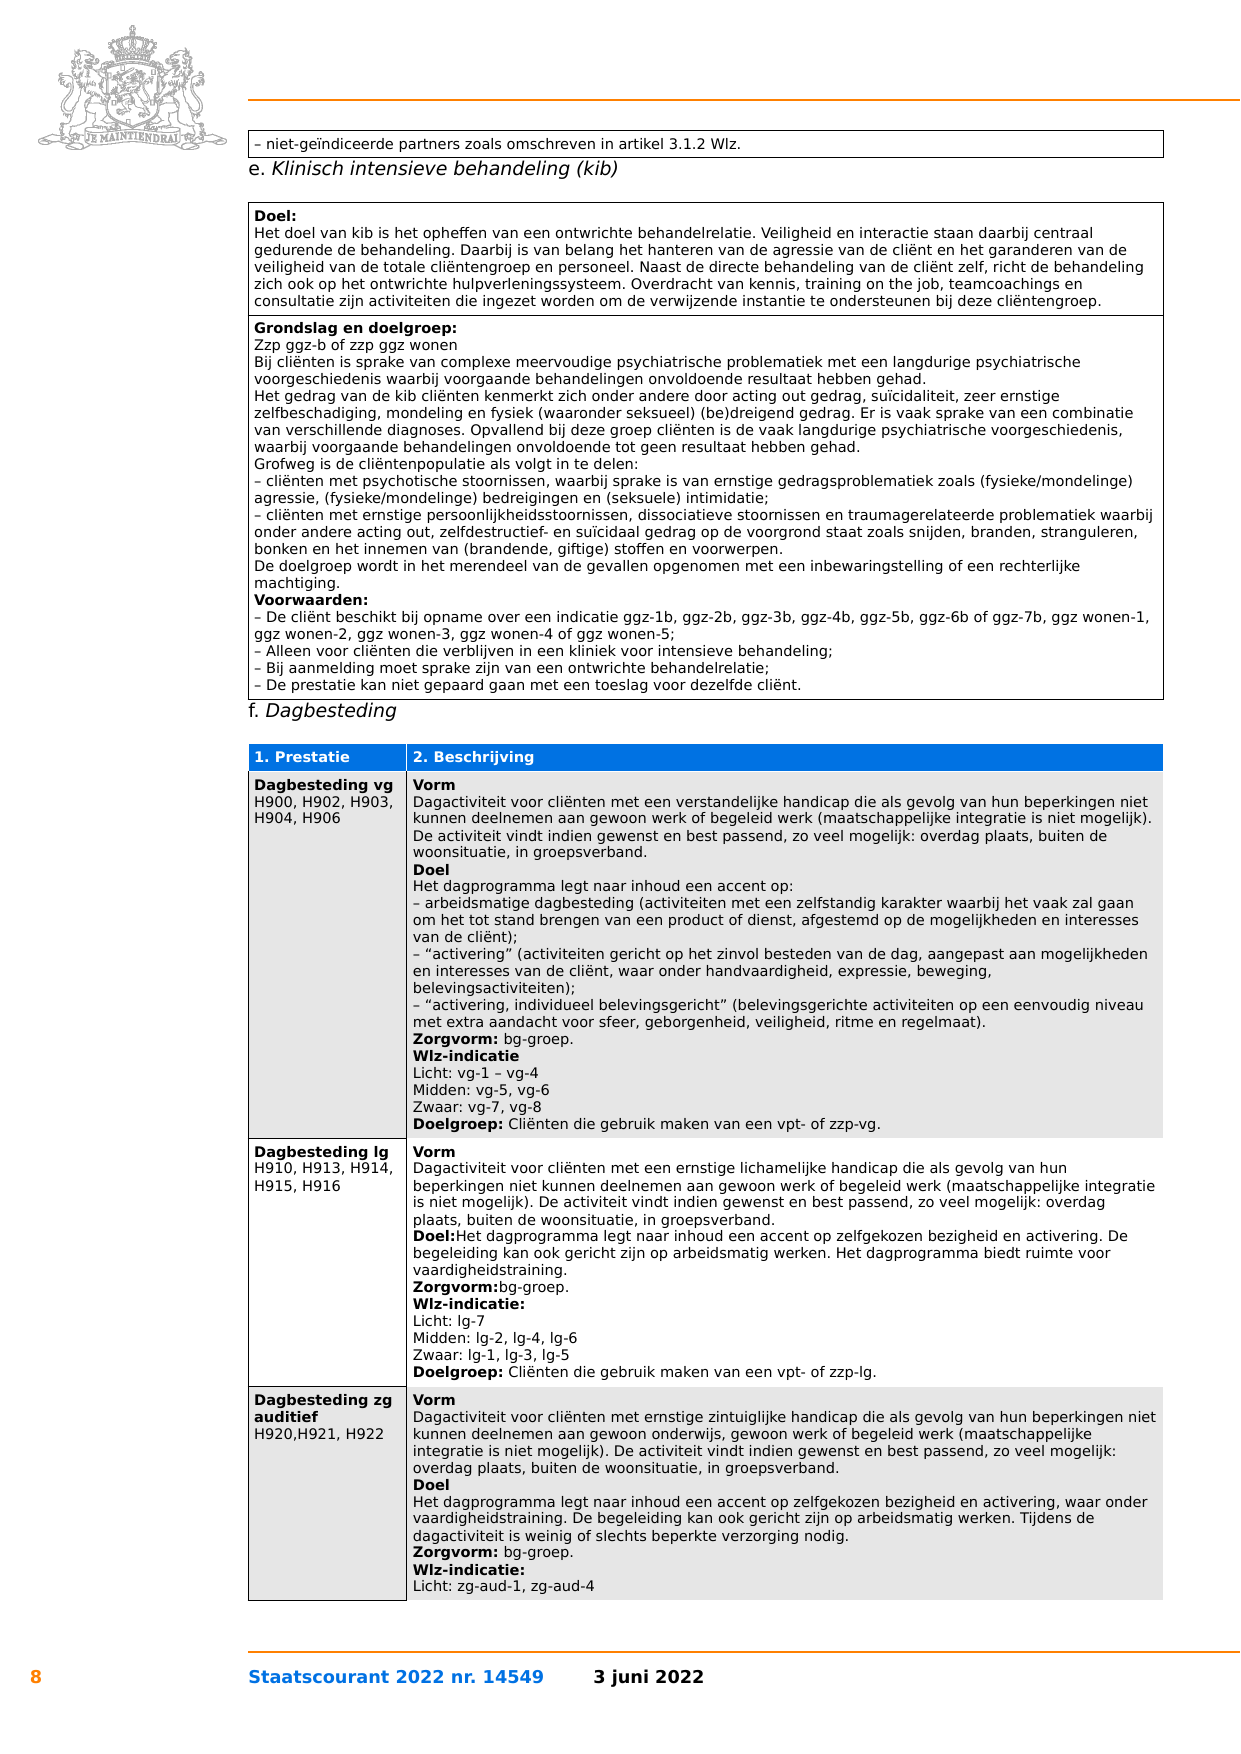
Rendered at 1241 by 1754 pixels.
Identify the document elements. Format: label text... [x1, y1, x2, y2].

table_cell Grondslag en doelgroep: Zzp ggz-b of zzp ggz wonen Bij cliënten is sprake van complexe meervoudige psychiatrische problematiek met een langdurige psychiatrische voorgeschiedenis waarbij voorgaande behandelingen onvoldoende resultaat hebben gehad. Het gedrag van de kib cliënten kenmerkt zich onder andere door acting out gedrag, suïcidaliteit, zeer ernstige zelfbeschadiging, mondeling en fysiek (waaronder seksueel) (be)dreigend gedrag. Er is vaak sprake van een combinatie van verschillende diagnoses. Opvallend bij deze groep cliënten is de vaak langdurige psychiatrische voorgeschiedenis, waarbij voorgaande behandelingen onvoldoende tot geen resultaat hebben gehad. Grofweg is de cliëntenpopulatie als volgt in te delen: – cliënten met psychotische stoornissen, waarbij sprake is van ernstige gedragsproblematiek zoals (fysieke/mondelinge) agressie, (fysieke/mondelinge) bedreigingen en (seksuele) intimidatie; – cliënten met ernstige persoonlijkheidsstoornissen, dissociatieve stoornissen en traumagerelateerde problematiek waarbij onder andere acting out, zelfdestructief- en suïcidaal gedrag op de voorgrond staat zoals snijden, branden, stranguleren, bonken en het innemen van (brandende, giftige) stoffen en voorwerpen. De doelgroep wordt in het merendeel van de gevallen opgenomen met een inbewaringstelling of een rechterlijke machtiging. Voorwaarden: – De cliënt beschikt bij opname over een indicatie ggz-1b, ggz-2b, ggz-3b, ggz-4b, ggz-5b, ggz-6b of ggz-7b, ggz wonen-1, ggz wonen-2, ggz wonen-3, ggz wonen-4 of ggz wonen-5; – Alleen voor cliënten die verblijven in een kliniek voor intensieve behandeling; – Bij aanmelding moet sprake zijn van een ontwrichte behandelrelatie; – De prestatie kan niet gepaard gaan met een toeslag voor dezelfde cliënt. [249, 316, 1163, 698]
table_header 2. Beschrijving [407, 744, 1163, 771]
table_cell Dagbesteding lg H910, H913, H914, H915, H916 [249, 1139, 406, 1386]
table_header Doel: Het doel van kib is het opheffen van een ontwrichte behandelrelatie. Veiligheid en interactie staan daarbij centraal gedurende de behandeling. Daarbij is van belang het hanteren van de agressie van de cliënt en het garanderen van de veiligheid van de totale cliëntengroep en personeel. Naast de directe behandeling van de cliënt zelf, richt de behandeling zich ook op het ontwrichte hulpverleningssysteem. Overdracht van kennis, training on the job, teamcoachings en consultatie zijn activiteiten die ingezet worden om de verwijzende instantie te ondersteunen bij deze cliëntengroep. [249, 203, 1163, 314]
table_header 1. Prestatie [249, 744, 406, 771]
text e. Klinisch intensieve behandeling (kib) [248, 158, 1163, 180]
table_cell Dagbesteding vg H900, H902, H903, H904, H906 [249, 772, 406, 1138]
table_cell Dagbesteding zg auditief H920,H921, H922 [249, 1387, 406, 1600]
table_cell Vorm Dagactiviteit voor cliënten met een ernstige lichamelijke handicap die als gevolg van hun beperkingen niet kunnen deelnemen aan gewoon werk of begeleid werk (maatschappelijke integratie is niet mogelijk). De activiteit vindt indien gewenst en best passend, zo veel mogelijk: overdag plaats, buiten de woonsituatie, in groepsverband. Doel:Het dagprogramma legt naar inhoud een accent op zelfgekozen bezigheid en activering. De begeleiding kan ook gericht zijn op arbeidsmatig werken. Het dagprogramma biedt ruimte voor vaardigheidstraining. Zorgvorm:bg-groep. Wlz-indicatie: Licht: lg-7 Midden: lg-2, lg-4, lg-6 Zwaar: lg-1, lg-3, lg-5 Doelgroep: Cliënten die gebruik maken van een vpt- of zzp-lg. [407, 1139, 1163, 1386]
picture [38, 25, 227, 150]
table_cell Vorm Dagactiviteit voor cliënten met ernstige zintuiglijke handicap die als gevolg van hun beperkingen niet kunnen deelnemen aan gewoon onderwijs, gewoon werk of begeleid werk (maatschappelijke integratie is niet mogelijk). De activiteit vindt indien gewenst en best passend, zo veel mogelijk: overdag plaats, buiten de woonsituatie, in groepsverband. Doel Het dagprogramma legt naar inhoud een accent op zelfgekozen bezigheid en activering, waar onder vaardigheidstraining. De begeleiding kan ook gericht zijn op arbeidsmatig werken. Tijdens de dagactiviteit is weinig of slechts beperkte verzorging nodig. Zorgvorm: bg-groep. Wlz-indicatie: Licht: zg-aud-1, zg-aud-4 [407, 1387, 1163, 1600]
table_cell – niet-geïndiceerde partners zoals omschreven in artikel 3.1.2 Wlz. [249, 131, 1163, 157]
text f. Dagbesteding [248, 700, 1163, 721]
table_cell Vorm Dagactiviteit voor cliënten met een verstandelijke handicap die als gevolg van hun beperkingen niet kunnen deelnemen aan gewoon werk of begeleid werk (maatschappelijke integratie is niet mogelijk). De activiteit vindt indien gewenst en best passend, zo veel mogelijk: overdag plaats, buiten de woonsituatie, in groepsverband. Doel Het dagprogramma legt naar inhoud een accent op: – arbeidsmatige dagbesteding (activiteiten met een zelfstandig karakter waarbij het vaak zal gaan om het tot stand brengen van een product of dienst, afgestemd op de mogelijkheden en interesses van de cliënt); – “activering” (activiteiten gericht op het zinvol besteden van de dag, aangepast aan mogelijkheden en interesses van de cliënt, waar onder handvaardigheid, expressie, beweging, belevingsactiviteiten); – “activering, individueel belevingsgericht” (belevingsgerichte activiteiten op een eenvoudig niveau met extra aandacht voor sfeer, geborgenheid, veiligheid, ritme en regelmaat). Zorgvorm: bg-groep. Wlz-indicatie Licht: vg-1 – vg-4 Midden: vg-5, vg-6 Zwaar: vg-7, vg-8 Doelgroep: Cliënten die gebruik maken van een vpt- of zzp-vg. [407, 772, 1163, 1138]
